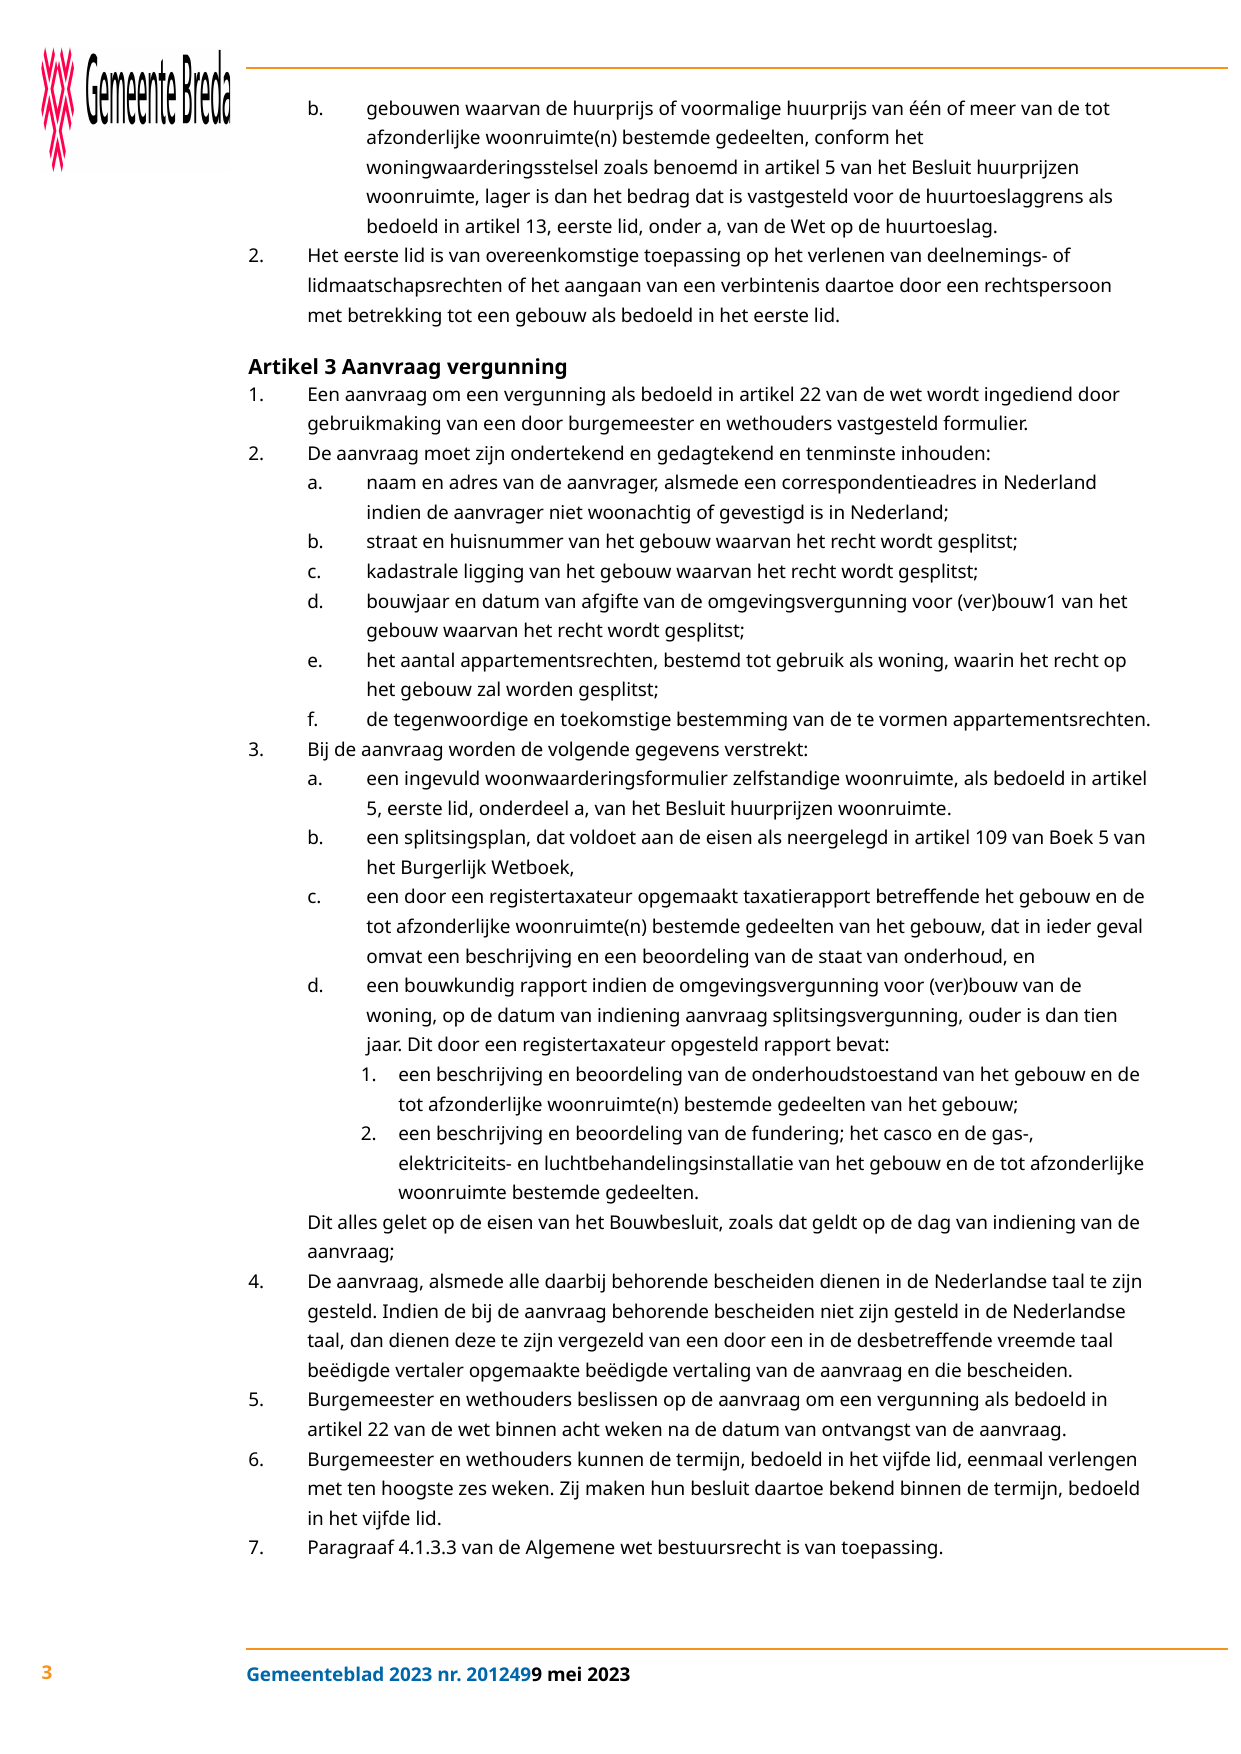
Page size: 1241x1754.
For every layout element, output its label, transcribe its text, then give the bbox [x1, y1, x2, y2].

list Bij de aanvraag worden de volgende gegevens verstrekt: [248, 736, 1152, 761]
list De aanvraag moet zijn ondertekend en gedagtekend en tenminste inhouden: [248, 440, 1152, 466]
list Burgemeester en wethouders beslissen op de aanvraag om een vergunning als bedoeld in artikel 22 van de wet binnen acht weken na de datum van ontvangst van de aanvraag. [248, 1387, 1152, 1442]
list een beschrijving en beoordeling van de onderhoudstoestand van het gebouw en de tot afzonderlijke woonruimte(n) bestemde gedeelten van het gebouw; [361, 1061, 1152, 1116]
list kadastrale ligging van het gebouw waarvan het recht wordt gesplitst; [307, 558, 1152, 584]
list Paragraaf 4.1.3.3 van de Algemene wet bestuursrecht is van toepassing. [248, 1534, 1152, 1560]
list een ingevuld woonwaarderingsformulier zelfstandige woonruimte, als bedoeld in artikel 5, eerste lid, onderdeel a, van het Besluit huurprijzen woonruimte. [307, 765, 1152, 821]
list Het eerste lid is van overeenkomstige toepassing op het verlenen van deelnemings- of lidmaatschapsrechten of het aangaan van een verbintenis daartoe door een rechtspersoon met betrekking tot een gebouw als bedoeld in het eerste lid. [248, 243, 1152, 328]
list Burgemeester en wethouders kunnen de termijn, bedoeld in het vijfde lid, eenmaal verlengen met ten hoogste zes weken. Zij maken hun besluit daartoe bekend binnen de termijn, bedoeld in het vijfde lid. [248, 1446, 1152, 1531]
list een door een registertaxateur opgemaakt taxatierapport betreffende het gebouw en de tot afzonderlijke woonruimte(n) bestemde gedeelten van het gebouw, dat in ieder geval omvat een beschrijving en een beoordeling van de staat van onderhoud, en [307, 884, 1152, 968]
list een splitsingsplan, dat voldoet aan de eisen als neergelegd in artikel 109 van Boek 5 van het Burgerlijk Wetboek, [307, 824, 1152, 880]
list Een aanvraag om een vergunning als bedoeld in artikel 22 van de wet wordt ingediend door gebruikmaking van een door burgemeester en wethouders vastgesteld formulier. [248, 381, 1152, 436]
list de tegenwoordige en toekomstige bestemming van de te vormen appartementsrechten. [307, 706, 1152, 732]
text Artikel 3 Aanvraag vergunning [248, 352, 1152, 381]
list naam en adres van de aanvrager, alsmede een correspondentieadres in Nederland indien de aanvrager niet woonachtig of gevestigd is in Nederland; [307, 469, 1152, 525]
list een beschrijving en beoordeling van de fundering; het casco en de gas-, elektriciteits- en luchtbehandelingsinstallatie van het gebouw en de tot afzonderlijke woonruimte bestemde gedeelten. [361, 1120, 1152, 1205]
list het aantal appartementsrechten, bestemd tot gebruik als woning, waarin het recht op het gebouw zal worden gesplitst; [307, 647, 1152, 702]
list een bouwkundig rapport indien de omgevingsvergunning voor (ver)bouw van de woning, op de datum van indiening aanvraag splitsingsvergunning, ouder is dan tien jaar. Dit door een registertaxateur opgesteld rapport bevat: [307, 972, 1152, 1057]
list bouwjaar en datum van afgifte van de omgevingsvergunning voor (ver)bouw1 van het gebouw waarvan het recht wordt gesplitst; [307, 588, 1152, 643]
list straat en huisnummer van het gebouw waarvan het recht wordt gesplitst; [307, 529, 1152, 554]
list gebouwen waarvan de huurprijs of voormalige huurprijs van één of meer van de tot afzonderlijke woonruimte(n) bestemde gedeelten, conform het woningwaarderingsstelsel zoals benoemd in artikel 5 van het Besluit huurprijzen woonruimte, lager is dan het bedrag dat is vastgesteld voor de huurtoeslaggrens als bedoeld in artikel 13, eerste lid, onder a, van de Wet op de huurtoeslag. [307, 95, 1152, 239]
list Dit alles gelet op de eisen van het Bouwbesluit, zoals dat geldt op de dag van indiening van de aanvraag; [248, 1209, 1152, 1264]
picture [41, 47, 231, 172]
list De aanvraag, alsmede alle daarbij behorende bescheiden dienen in de Nederlandse taal te zijn gesteld. Indien de bij de aanvraag behorende bescheiden niet zijn gesteld in de Nederlandse taal, dan dienen deze te zijn vergezeld van een door een in de desbetreffende vreemde taal beëdigde vertaler opgemaakte beëdigde vertaling van de aanvraag en die bescheiden. [248, 1268, 1152, 1383]
